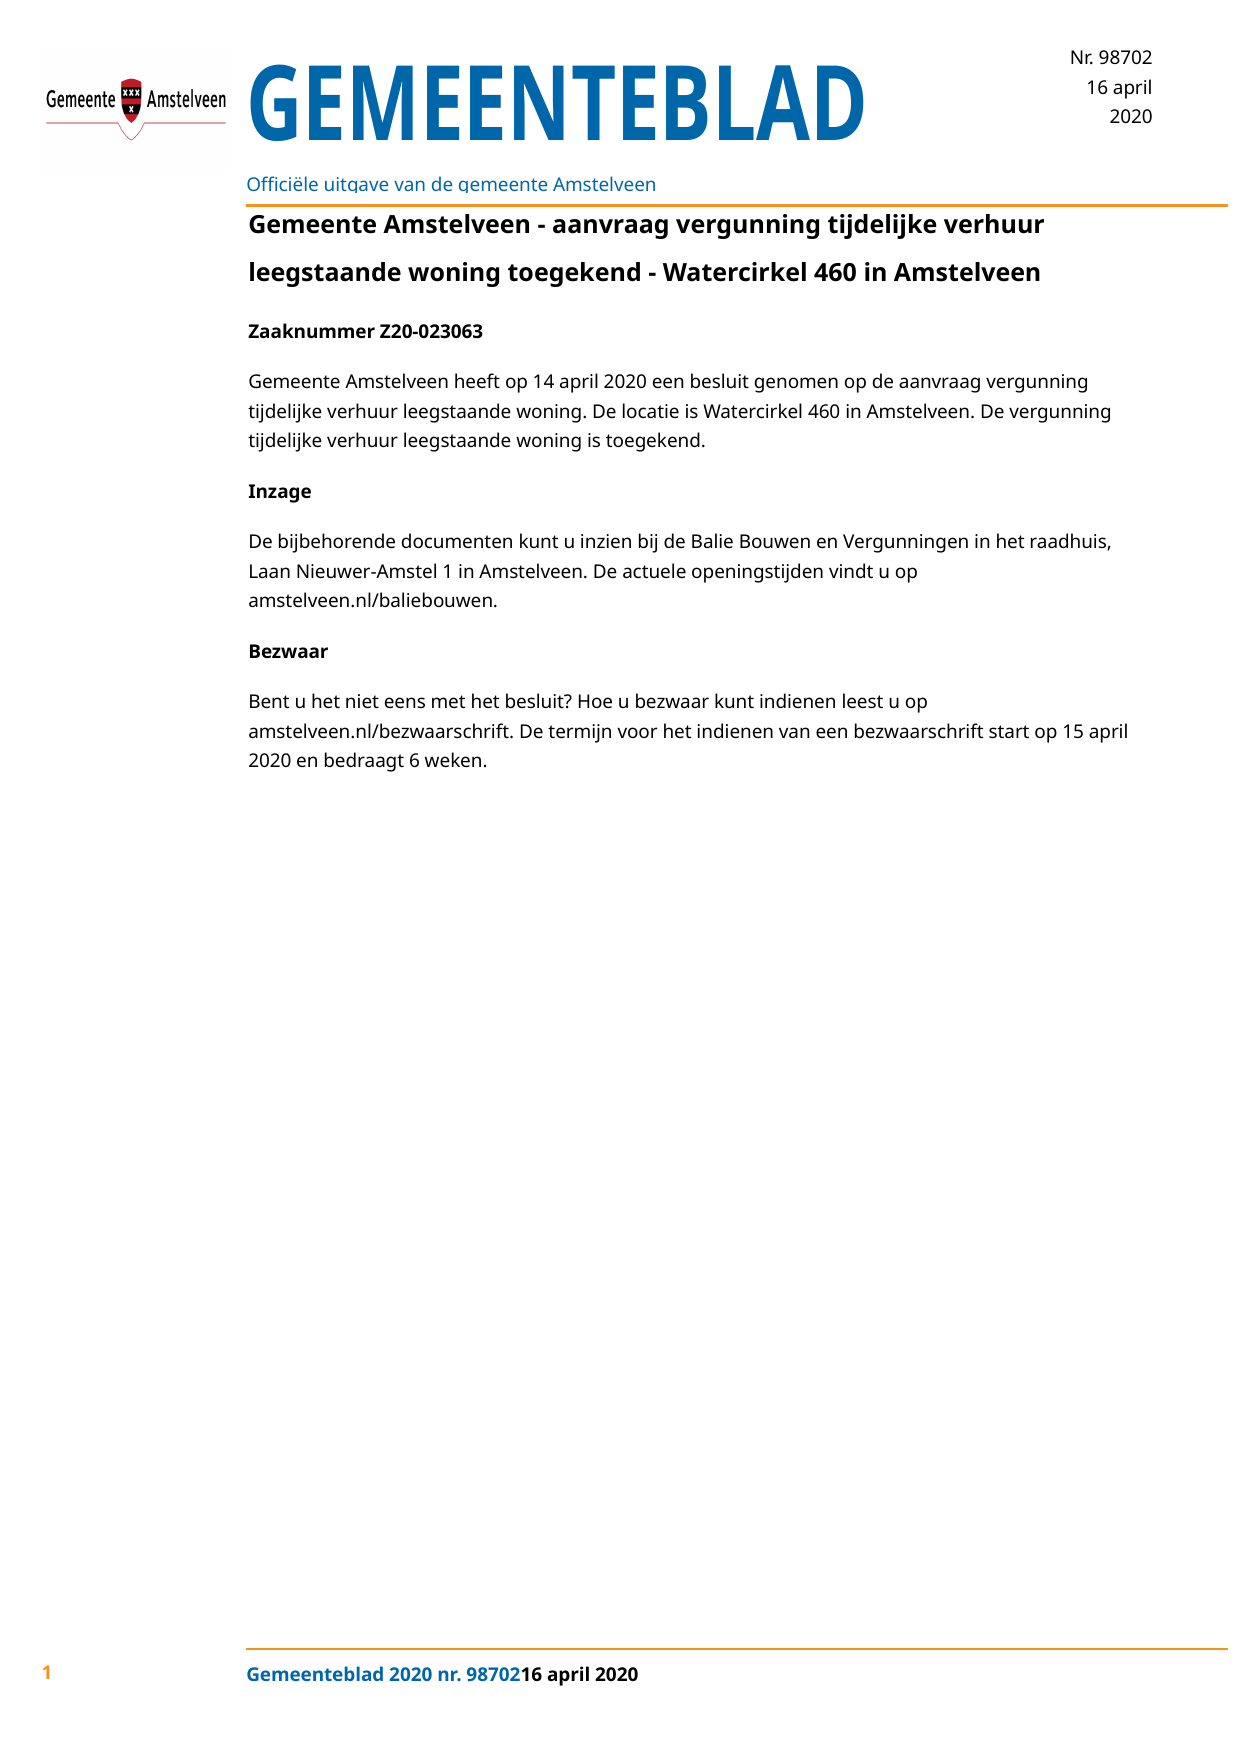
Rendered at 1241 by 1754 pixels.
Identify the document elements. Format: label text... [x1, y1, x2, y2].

text Gemeente Amstelveen heeft op 14 april 2020 een besluit genomen op de aanvraag vergunning tijdelijke verhuur leegstaande woning. De locatie is Watercirkel 460 in Amstelveen. De vergunning tijdelijke verhuur leegstaande woning is toegekend. [248, 368, 1152, 453]
text Bezwaar [248, 638, 1152, 664]
text Inzage [248, 478, 1152, 504]
text De bijbehorende documenten kunt u inzien bij de Balie Bouwen en Vergunningen in het raadhuis, Laan Nieuwer-Amstel 1 in Amstelveen. De actuele openingstijden vindt u op amstelveen.nl/baliebouwen. [248, 528, 1152, 613]
picture [41, 47, 231, 172]
text Bent u het niet eens met het besluit? Hoe u bezwaar kunt indienen leest u op amstelveen.nl/bezwaarschrift. De termijn voor het indienen van een bezwaarschrift start op 15 april 2020 en bedraagt 6 weken. [248, 688, 1152, 773]
text Zaaknummer Z20-023063 [248, 318, 1152, 344]
text Gemeente Amstelveen - aanvraag vergunning tijdelijke verhuur leegstaande woning toegekend - Watercirkel 460 in Amstelveen [248, 207, 1152, 288]
